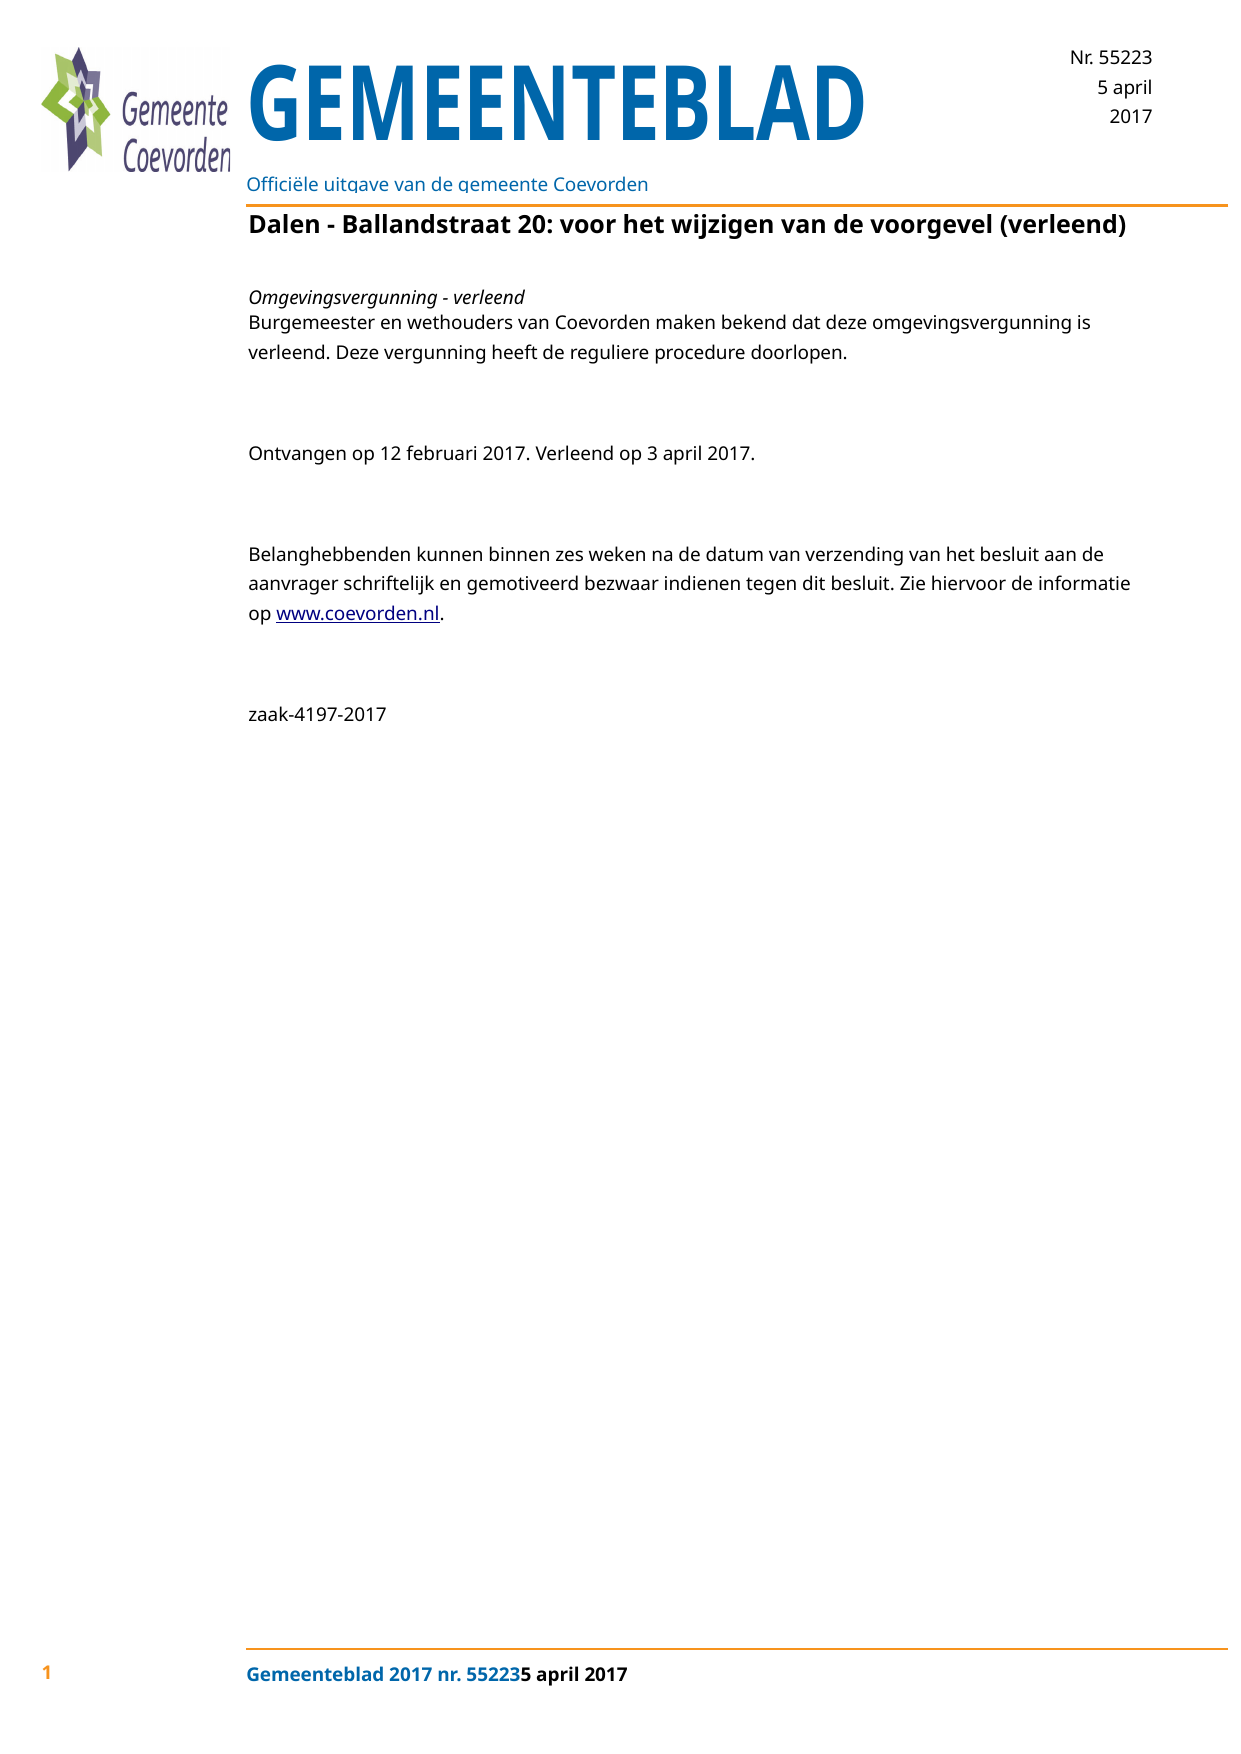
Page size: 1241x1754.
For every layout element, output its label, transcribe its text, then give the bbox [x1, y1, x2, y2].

text Omgevingsvergunning - verleend [248, 284, 1152, 309]
text Belanghebbenden kunnen binnen zes weken na de datum van verzending van het besluit aan de aanvrager schriftelijk en gemotiveerd bezwaar indienen tegen dit besluit. Zie hiervoor de informatie op www.coevorden.nl. [248, 541, 1152, 626]
text zaak-4197-2017 [248, 701, 1152, 727]
picture [41, 47, 231, 172]
text Burgemeester en wethouders van Coevorden maken bekend dat deze omgevingsvergunning is verleend. Deze vergunning heeft de reguliere procedure doorlopen. [248, 309, 1152, 365]
text Ontvangen op 12 februari 2017. Verleend op 3 april 2017. [248, 440, 1152, 466]
text Dalen - Ballandstraat 20: voor het wijzigen van de voorgevel (verleend) [248, 207, 1152, 241]
